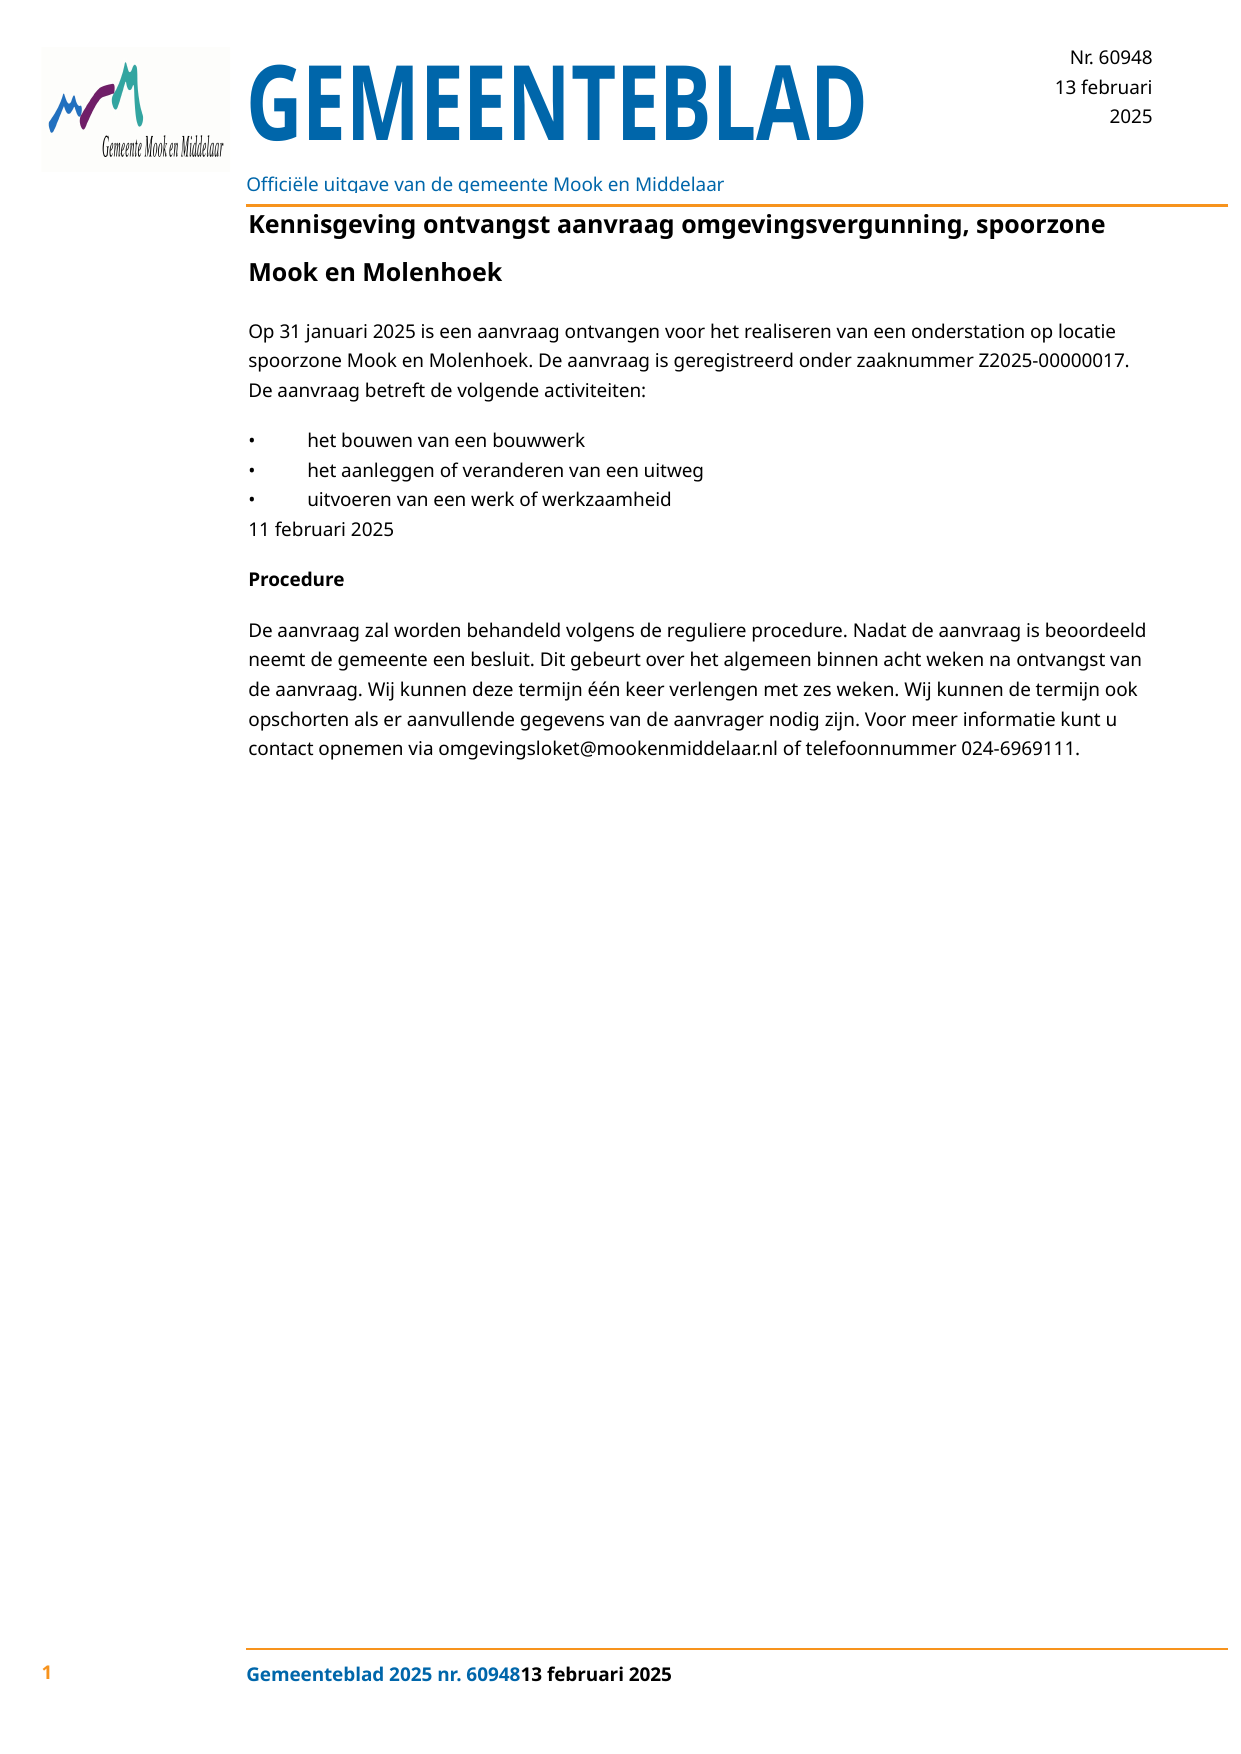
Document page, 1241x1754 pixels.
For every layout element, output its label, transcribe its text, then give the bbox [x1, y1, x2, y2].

text Kennisgeving ontvangst aanvraag omgevingsvergunning, spoorzone Mook en Molenhoek [248, 207, 1152, 288]
list het bouwen van een bouwwerk [248, 427, 1152, 453]
list uitvoeren van een werk of werkzaamheid [248, 487, 1152, 512]
text Procedure [248, 567, 1152, 592]
text Op 31 januari 2025 is een aanvraag ontvangen voor het realiseren van een onderstation op locatie spoorzone Mook en Molenhoek. De aanvraag is geregistreerd onder zaaknummer Z2025-00000017. De aanvraag betreft de volgende activiteiten: [248, 318, 1152, 403]
picture [41, 47, 231, 172]
list het aanleggen of veranderen van een uitweg [248, 457, 1152, 483]
text De aanvraag zal worden behandeld volgens de reguliere procedure. Nadat de aanvraag is beoordeeld neemt de gemeente een besluit. Dit gebeurt over het algemeen binnen acht weken na ontvangst van de aanvraag. Wij kunnen deze termijn één keer verlengen met zes weken. Wij kunnen de termijn ook opschorten als er aanvullende gegevens van de aanvrager nodig zijn. Voor meer informatie kunt u contact opnemen via omgevingsloket@mookenmiddelaar.nl of telefoonnummer 024-6969111. [248, 617, 1152, 761]
text 11 februari 2025 [248, 516, 1152, 542]
